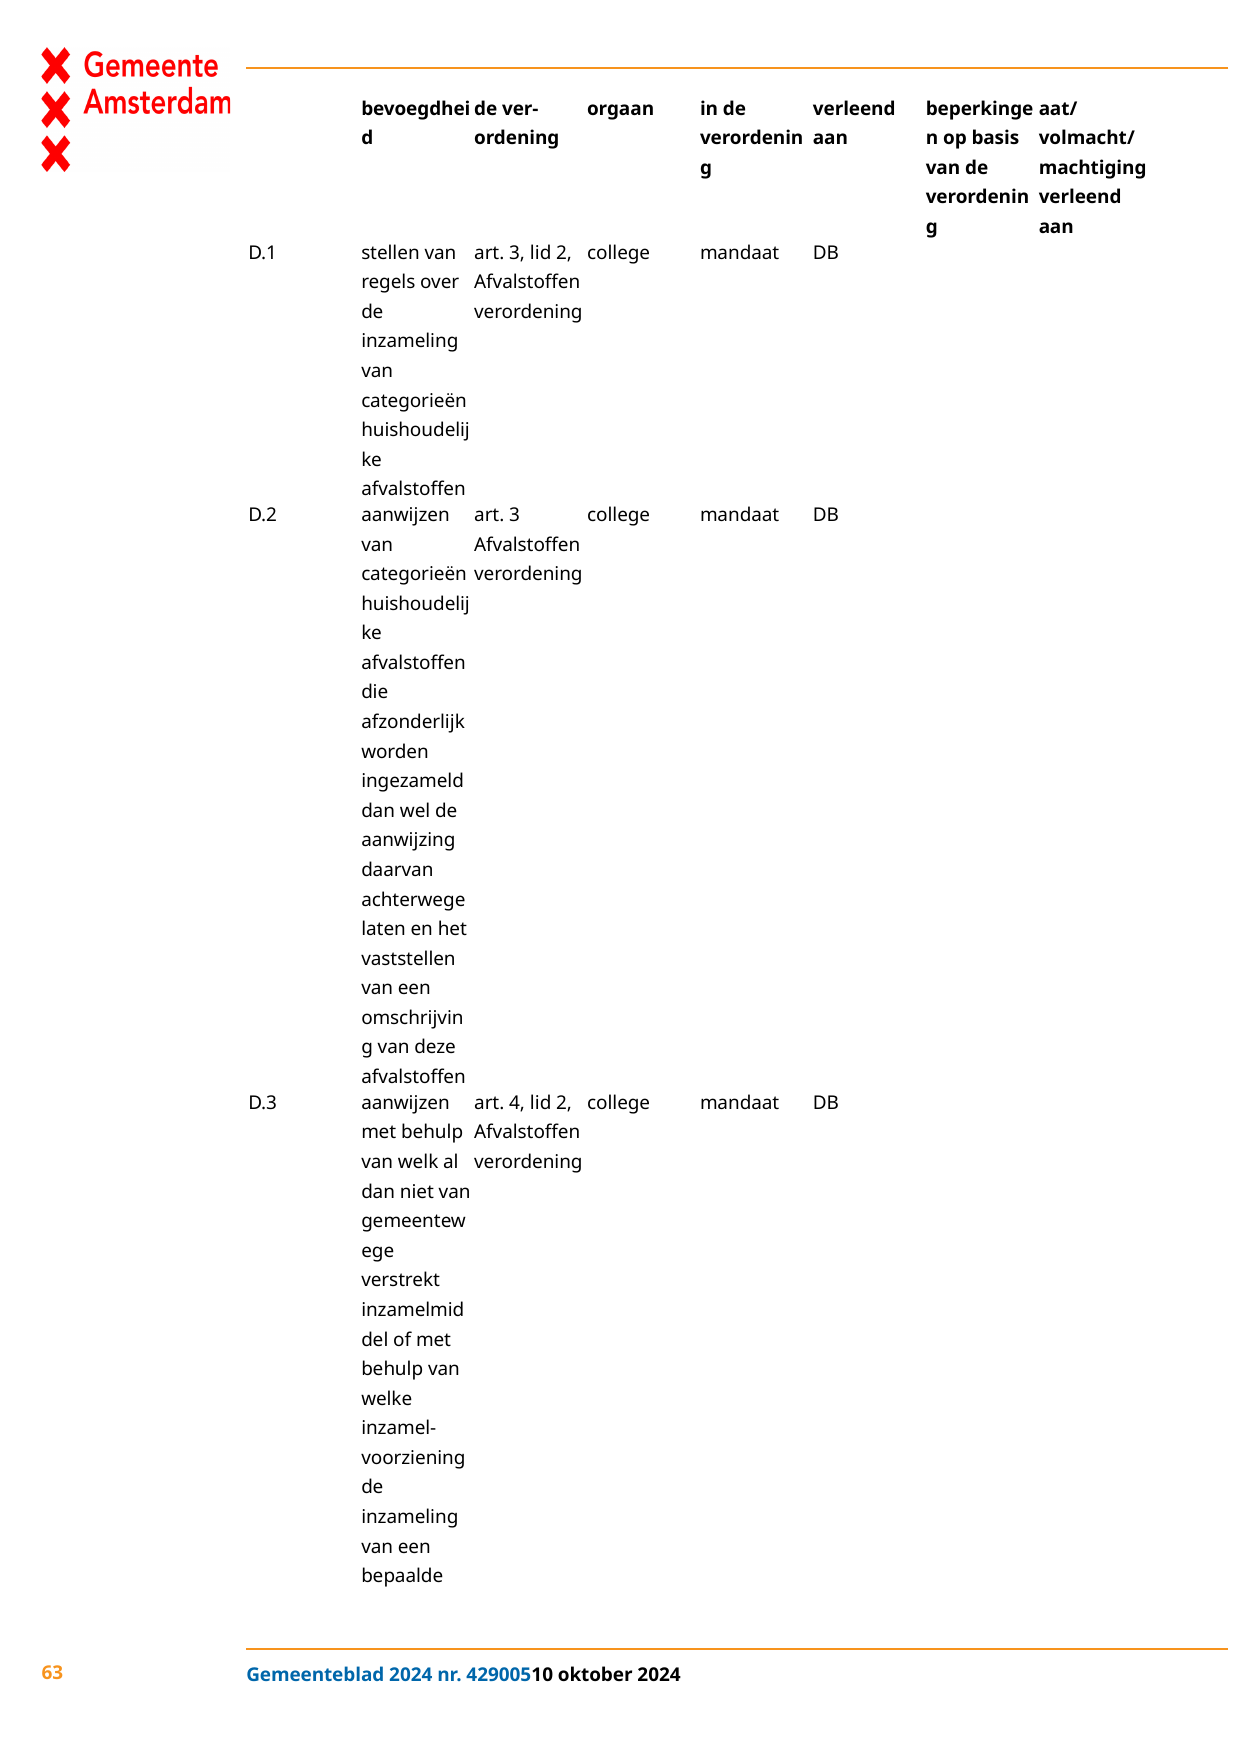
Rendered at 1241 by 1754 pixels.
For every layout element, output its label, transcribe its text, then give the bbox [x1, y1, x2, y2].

table_cell art. 4, lid 2, Afvalstoffenverordening [474, 1089, 587, 1588]
table_cell [1039, 239, 1152, 501]
table_cell D.1 [248, 239, 361, 501]
table_cell D.3 [248, 1089, 361, 1588]
table_cell D.2 [248, 501, 361, 1089]
table_cell college [587, 1089, 700, 1588]
table_cell aanwijzen van categorieën huishoudelijke afvalstoffen die afzonderlijk worden ingezameld dan wel de aanwijzing daarvan achterwege laten en het vaststellen van een omschrijving van deze afvalstoffen [361, 501, 474, 1089]
table_header de ver-ordening [474, 95, 587, 239]
table_cell [926, 501, 1038, 1089]
table_header [248, 95, 361, 239]
table_cell mandaat [700, 501, 813, 1089]
table_cell art. 3 Afvalstoffenverordening [474, 501, 587, 1089]
table_cell college [587, 501, 700, 1089]
table_cell mandaat [700, 1089, 813, 1588]
table_cell aanwijzen met behulp van welk al dan niet van gemeentewege verstrekt inzamelmiddel of met behulp van welke inzamel-voorziening de inzameling van een bepaalde [361, 1089, 474, 1588]
table_cell mandaat [700, 239, 813, 501]
table_cell stellen van regels over de inzameling van categorieën huishoudelijke afvalstoffen [361, 239, 474, 501]
table_cell DB [813, 501, 926, 1089]
picture [41, 47, 231, 172]
table_header bevoegdheid [361, 95, 474, 239]
table_header beperkingen op basis van de verordening [926, 95, 1038, 239]
table_header verleend aan [813, 95, 926, 239]
table_cell [926, 239, 1038, 501]
table_cell college [587, 239, 700, 501]
table_cell [1039, 501, 1152, 1089]
table_header orgaan [587, 95, 700, 239]
table_cell art. 3, lid 2, Afvalstoffenverordening [474, 239, 587, 501]
table_cell [1039, 1089, 1152, 1588]
table_cell DB [813, 1089, 926, 1588]
table_header in de verordening [700, 95, 813, 239]
table_header aat/ volmacht/machtiging verleend aan [1039, 95, 1152, 239]
table_cell [926, 1089, 1038, 1588]
table_cell DB [813, 239, 926, 501]
